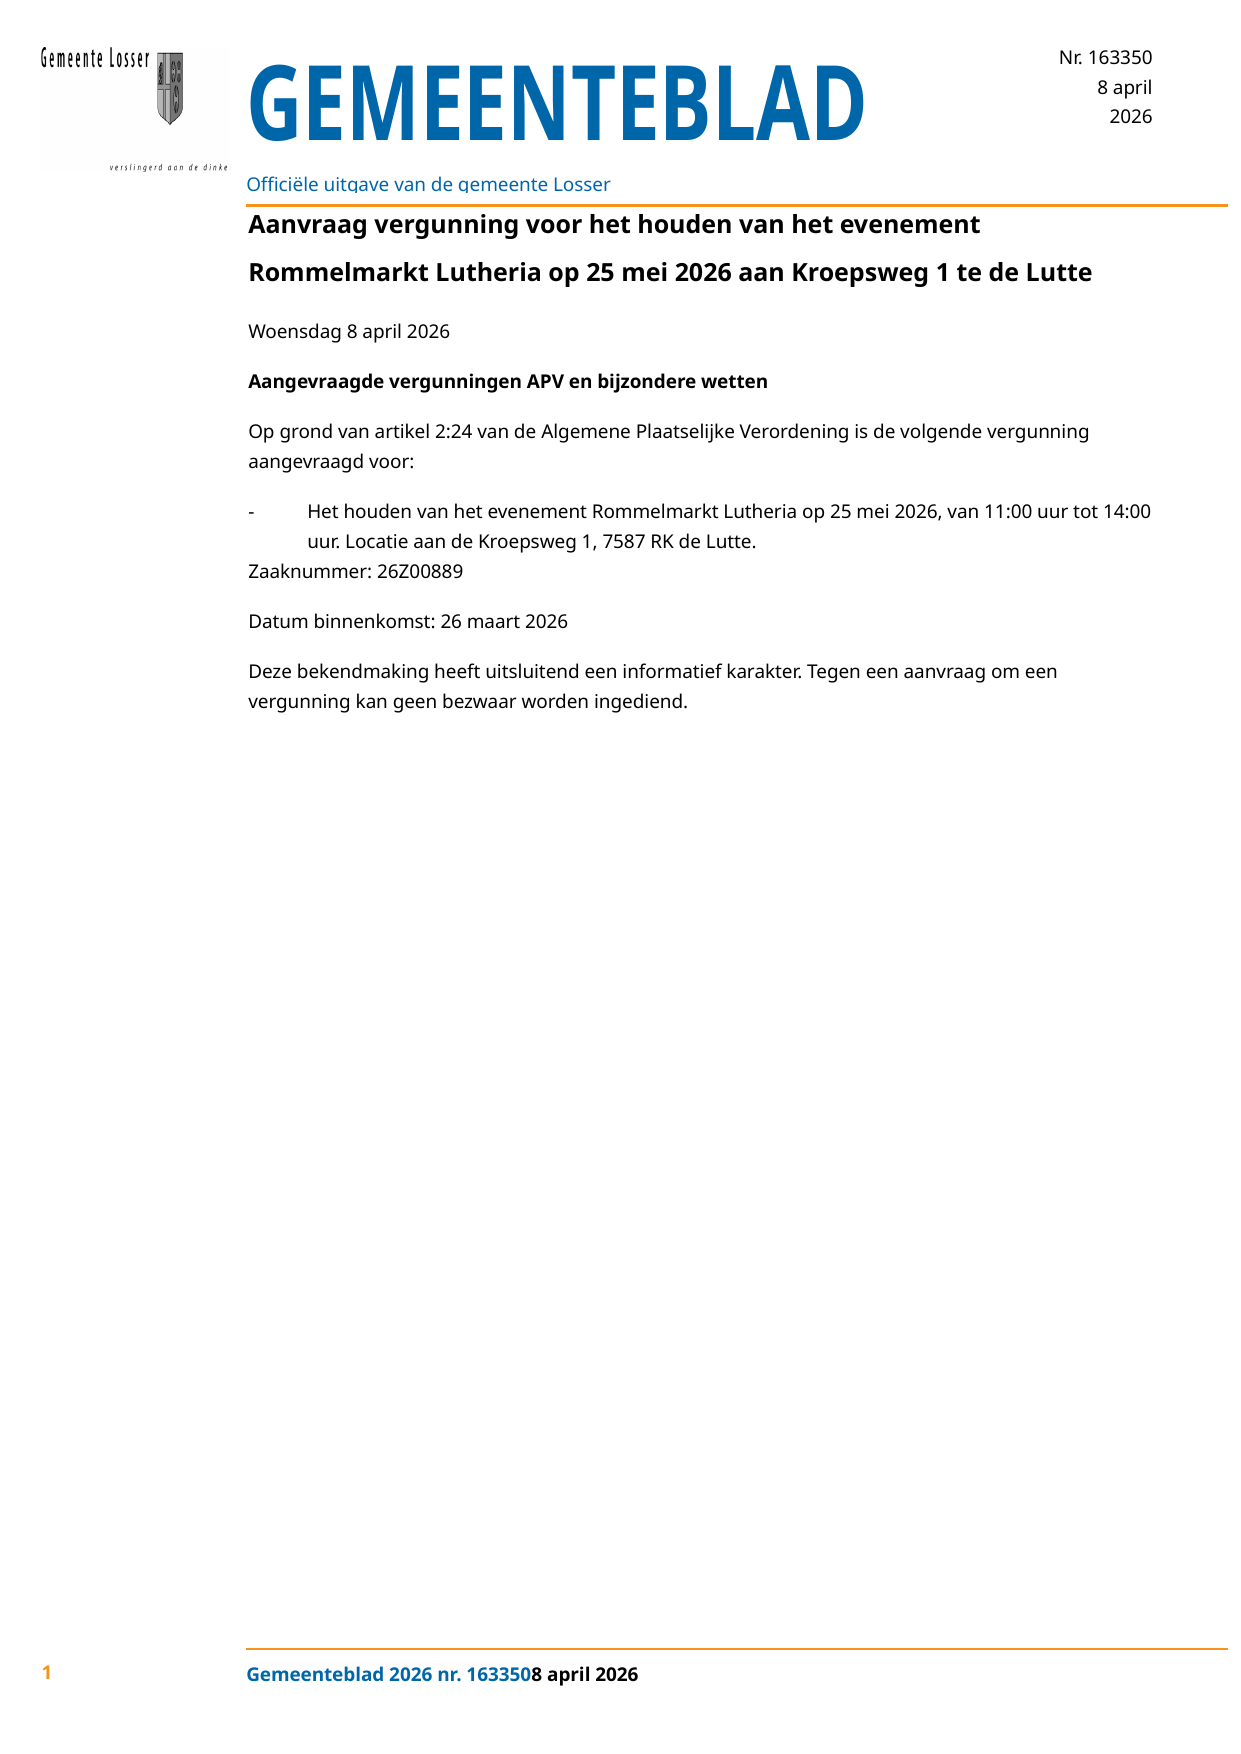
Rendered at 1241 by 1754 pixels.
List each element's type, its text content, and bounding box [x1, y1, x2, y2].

text Aanvraag vergunning voor het houden van het evenement Rommelmarkt Lutheria op 25 mei 2026 aan Kroepsweg 1 te de Lutte [248, 207, 1152, 288]
text Op grond van artikel 2:24 van de Algemene Plaatselijke Verordening is de volgende vergunning aangevraagd voor: [248, 419, 1152, 474]
text Datum binnenkomst: 26 maart 2026 [248, 608, 1152, 634]
text Deze bekendmaking heeft uitsluitend een informatief karakter. Tegen een aanvraag om een vergunning kan geen bezwaar worden ingediend. [248, 659, 1152, 714]
picture [41, 47, 231, 172]
list Het houden van het evenement Rommelmarkt Lutheria op 25 mei 2026, van 11:00 uur tot 14:00 uur. Locatie aan de Kroepsweg 1, 7587 RK de Lutte. [248, 499, 1152, 554]
text Aangevraagde vergunningen APV en bijzondere wetten [248, 368, 1152, 394]
text Zaaknummer: 26Z00889 [248, 558, 1152, 584]
text Woensdag 8 april 2026 [248, 318, 1152, 344]
